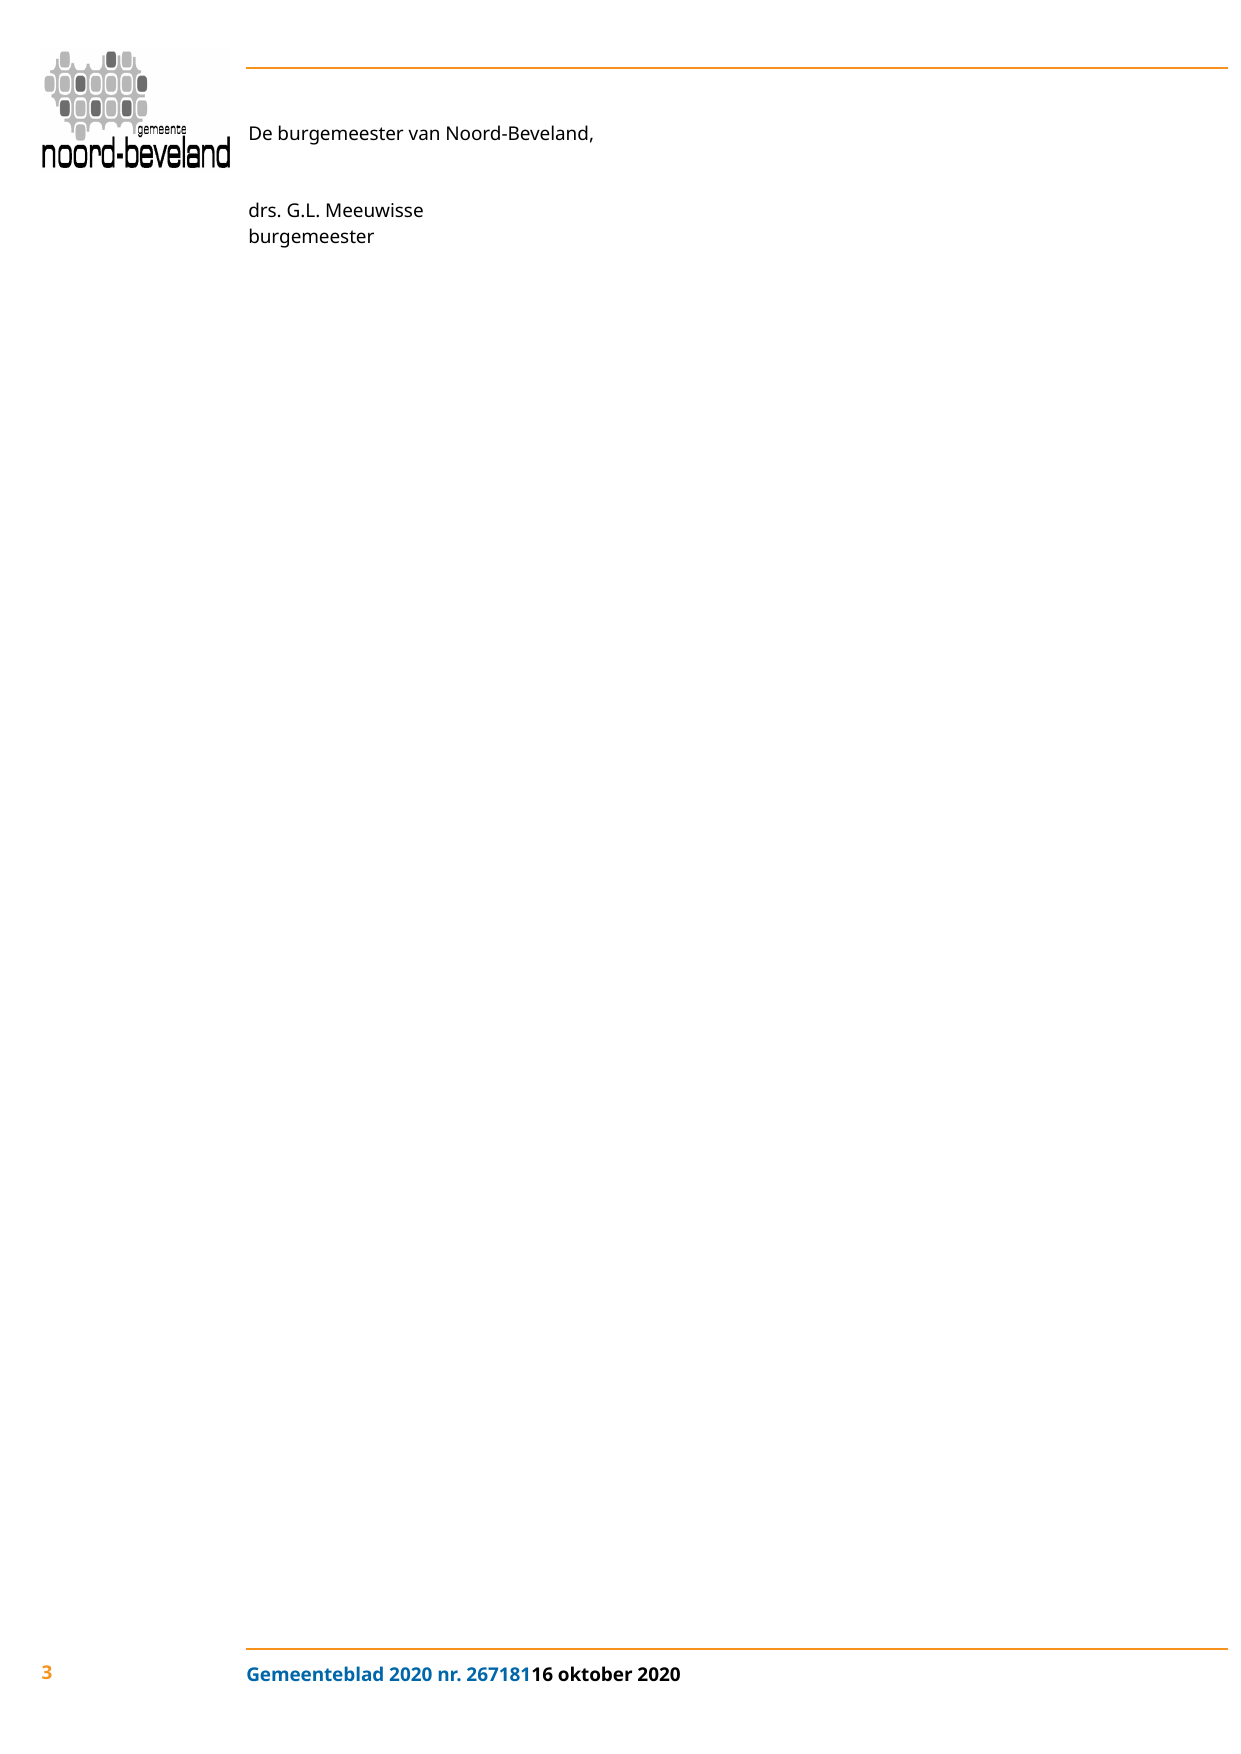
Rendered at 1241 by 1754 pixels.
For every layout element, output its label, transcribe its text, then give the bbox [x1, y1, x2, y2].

picture [41, 47, 231, 172]
text De burgemeester van Noord-Beveland, [248, 121, 1152, 146]
text burgemeester [248, 223, 1152, 249]
text drs. G.L. Meeuwisse [248, 198, 1152, 223]
